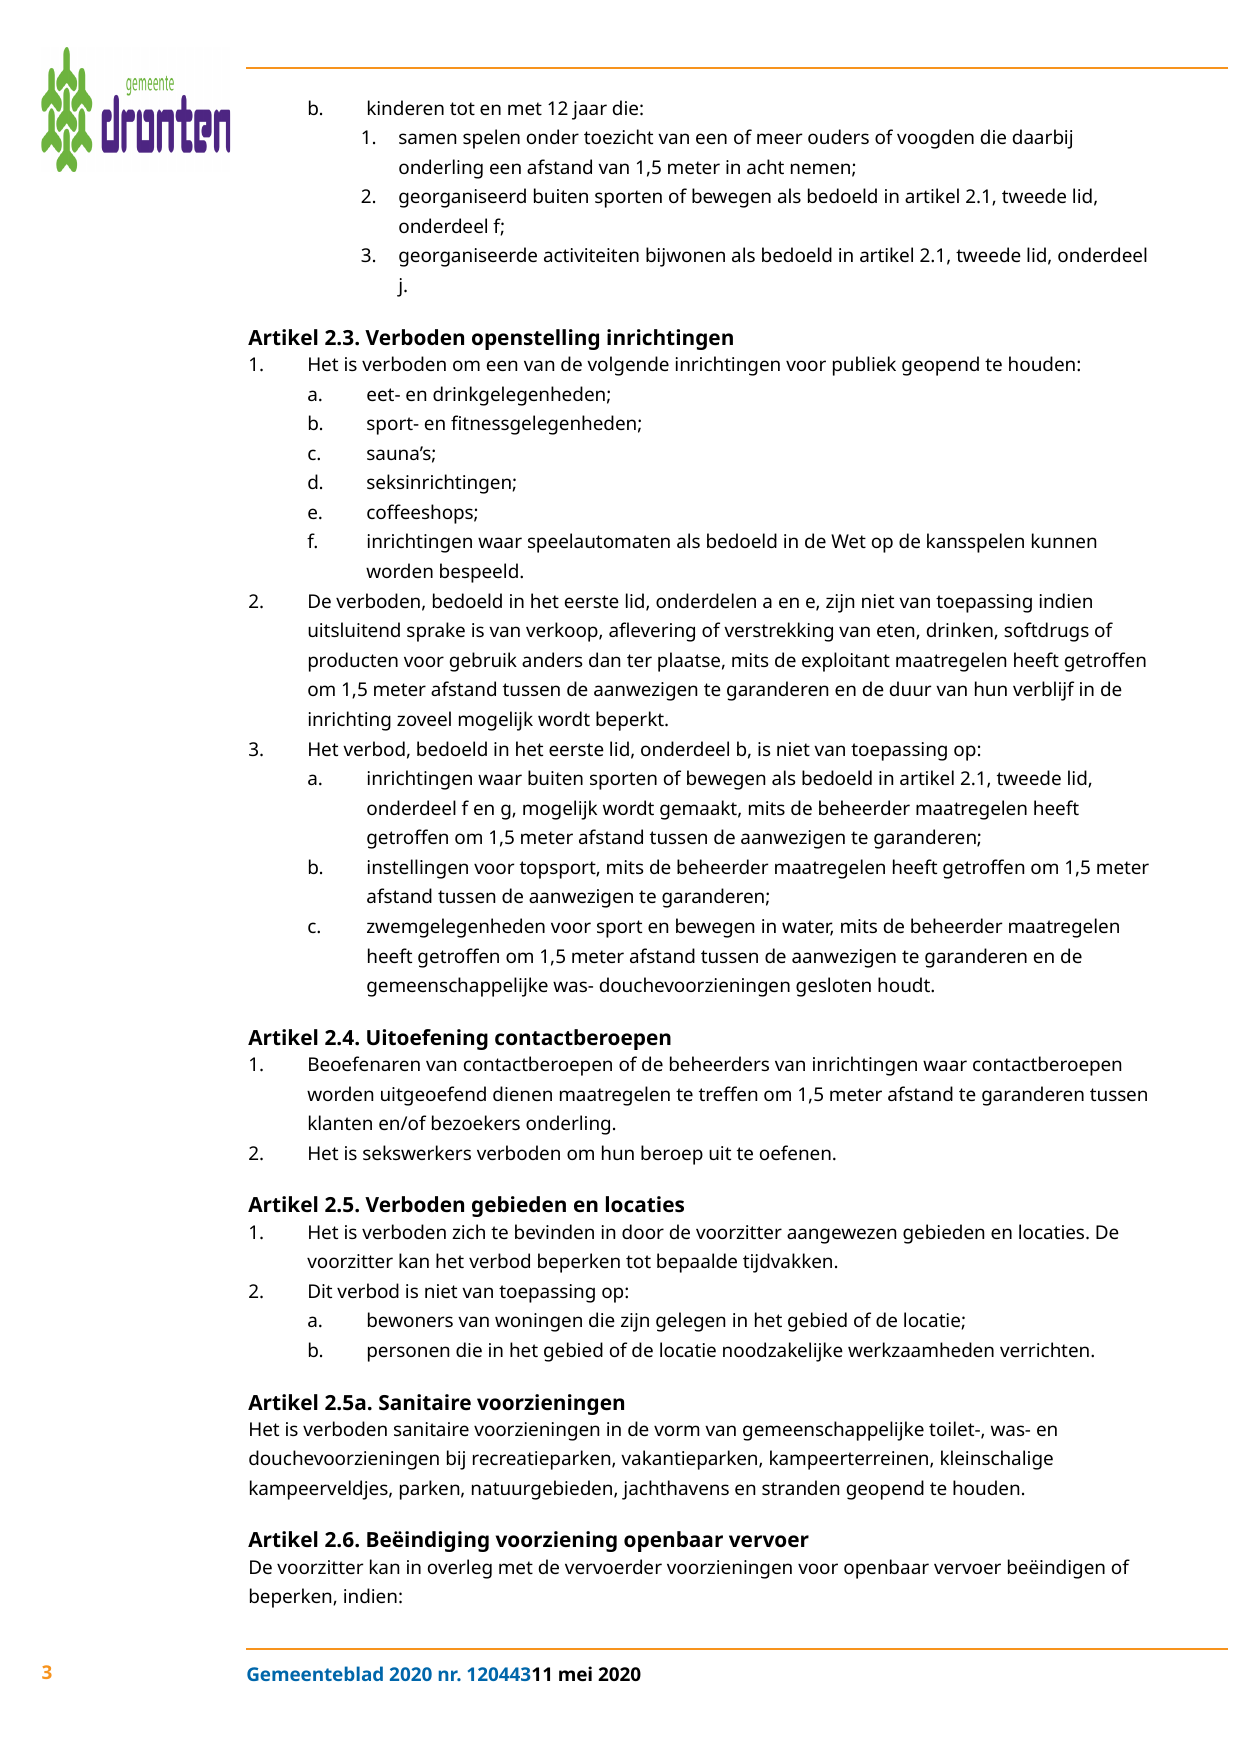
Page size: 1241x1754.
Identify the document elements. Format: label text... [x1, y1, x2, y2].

list inrichtingen waar speelautomaten als bedoeld in de Wet op de kansspelen kunnen worden bespeeld. [307, 529, 1152, 584]
list samen spelen onder toezicht van een of meer ouders of voogden die daarbij onderling een afstand van 1,5 meter in acht nemen; [361, 124, 1152, 180]
picture [41, 47, 231, 172]
list personen die in het gebied of de locatie noodzakelijke werkzaamheden verrichten. [307, 1337, 1152, 1363]
text Artikel 2.4. Uitoefening contactberoepen [248, 1023, 1152, 1051]
list eet- en drinkgelegenheden; [307, 381, 1152, 406]
list Beoefenaren van contactberoepen of de beheerders van inrichtingen waar contactberoepen worden uitgeoefend dienen maatregelen te treffen om 1,5 meter afstand te garanderen tussen klanten en/of bezoekers onderling. [248, 1051, 1152, 1136]
list seksinrichtingen; [307, 469, 1152, 495]
list sport- en fitnessgelegenheden; [307, 410, 1152, 436]
text Artikel 2.5a. Sanitaire voorzieningen [248, 1388, 1152, 1416]
list De verboden, bedoeld in het eerste lid, onderdelen a en e, zijn niet van toepassing indien uitsluitend sprake is van verkoop, aflevering of verstrekking van eten, drinken, softdrugs of producten voor gebruik anders dan ter plaatse, mits de exploitant maatregelen heeft getroffen om 1,5 meter afstand tussen de aanwezigen te garanderen en de duur van hun verblijf in de inrichting zoveel mogelijk wordt beperkt. [248, 588, 1152, 732]
list georganiseerd buiten sporten of bewegen als bedoeld in artikel 2.1, tweede lid, onderdeel f; [361, 183, 1152, 239]
list coffeeshops; [307, 499, 1152, 525]
list bewoners van woningen die zijn gelegen in het gebied of de locatie; [307, 1308, 1152, 1333]
text Artikel 2.5. Verboden gebieden en locaties [248, 1190, 1152, 1219]
list Dit verbod is niet van toepassing op: [248, 1278, 1152, 1304]
list Het is verboden zich te bevinden in door de voorzitter aangewezen gebieden en locaties. De voorzitter kan het verbod beperken tot bepaalde tijdvakken. [248, 1219, 1152, 1274]
list instellingen voor topsport, mits de beheerder maatregelen heeft getroffen om 1,5 meter afstand tussen de aanwezigen te garanderen; [307, 854, 1152, 909]
text Artikel 2.6. Beëindiging voorziening openbaar vervoer [248, 1526, 1152, 1554]
list Het verbod, bedoeld in het eerste lid, onderdeel b, is niet van toepassing op: [248, 736, 1152, 761]
list zwemgelegenheden voor sport en bewegen in water, mits de beheerder maatregelen heeft getroffen om 1,5 meter afstand tussen de aanwezigen te garanderen en de gemeenschappelijke was- douchevoorzieningen gesloten houdt. [307, 913, 1152, 998]
list georganiseerde activiteiten bijwonen als bedoeld in artikel 2.1, tweede lid, onderdeel j. [361, 243, 1152, 298]
list Het is verboden om een van de volgende inrichtingen voor publiek geopend te houden: [248, 351, 1152, 377]
list Het is sekswerkers verboden om hun beroep uit te oefenen. [248, 1140, 1152, 1166]
list sauna’s; [307, 440, 1152, 466]
list inrichtingen waar buiten sporten of bewegen als bedoeld in artikel 2.1, tweede lid, onderdeel f en g, mogelijk wordt gemaakt, mits de beheerder maatregelen heeft getroffen om 1,5 meter afstand tussen de aanwezigen te garanderen; [307, 765, 1152, 850]
text Artikel 2.3. Verboden openstelling inrichtingen [248, 323, 1152, 351]
text Het is verboden sanitaire voorzieningen in de vorm van gemeenschappelijke toilet-, was- en douchevoorzieningen bij recreatieparken, vakantieparken, kampeerterreinen, kleinschalige kampeerveldjes, parken, natuurgebieden, jachthavens en stranden geopend te houden. [248, 1416, 1152, 1501]
list kinderen tot en met 12 jaar die: [307, 95, 1152, 121]
text De voorzitter kan in overleg met de vervoerder voorzieningen voor openbaar vervoer beëindigen of beperken, indien: [248, 1554, 1152, 1609]
